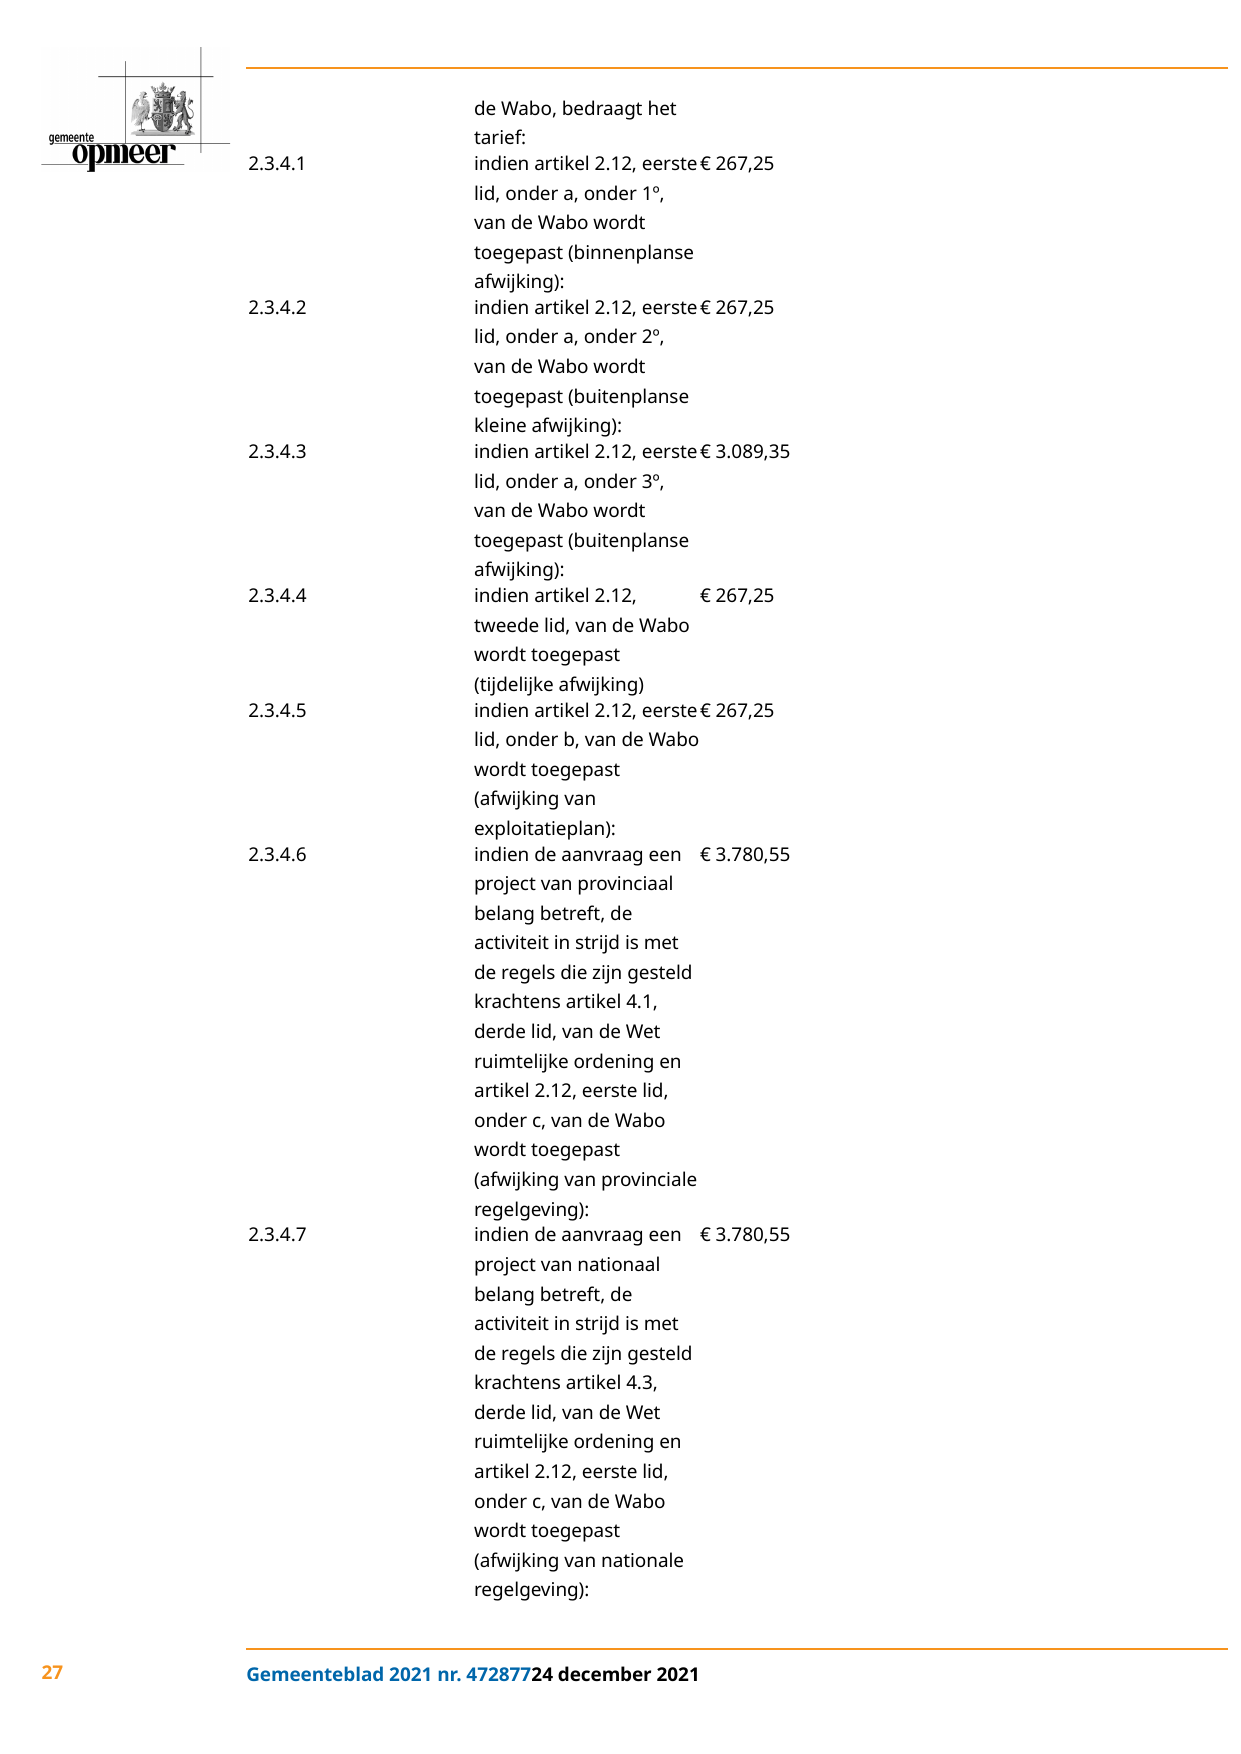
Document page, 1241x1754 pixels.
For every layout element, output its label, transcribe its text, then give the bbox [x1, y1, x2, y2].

table_cell € 3.780,55 [700, 1222, 926, 1602]
table_cell indien de aanvraag een project van provinciaal belang betreft, de activiteit in strijd is met de regels die zijn gesteld krachtens artikel 4.1, derde lid, van de Wet ruimtelijke ordening en artikel 2.12, eerste lid, onder c, van de Wabo wordt toegepast (afwijking van provinciale regelgeving): [474, 841, 700, 1222]
table_cell [926, 841, 1152, 1222]
table_cell de Wabo, bedraagt het tarief: [474, 95, 700, 150]
table_cell € 267,25 [700, 582, 926, 697]
picture [41, 47, 231, 172]
table_cell 2.3.4.5 [248, 697, 474, 841]
table_cell indien artikel 2.12, eerste lid, onder a, onder 1º, van de Wabo wordt toegepast (binnenplanse afwijking): [474, 150, 700, 294]
table_cell 2.3.4.1 [248, 150, 474, 294]
table_cell indien artikel 2.12, eerste lid, onder b, van de Wabo wordt toegepast (afwijking van exploitatieplan): [474, 697, 700, 841]
table_cell [926, 1222, 1152, 1602]
table_cell € 267,25 [700, 697, 926, 841]
table_cell [926, 150, 1152, 294]
table_cell indien artikel 2.12, tweede lid, van de Wabo wordt toegepast (tijdelijke afwijking) [474, 582, 700, 697]
table_cell indien artikel 2.12, eerste lid, onder a, onder 2º, van de Wabo wordt toegepast (buitenplanse kleine afwijking): [474, 294, 700, 438]
table_cell [926, 697, 1152, 841]
table_cell 2.3.4.3 [248, 438, 474, 582]
table_cell [926, 582, 1152, 697]
table_cell 2.3.4.6 [248, 841, 474, 1222]
table_cell indien de aanvraag een project van nationaal belang betreft, de activiteit in strijd is met de regels die zijn gesteld krachtens artikel 4.3, derde lid, van de Wet ruimtelijke ordening en artikel 2.12, eerste lid, onder c, van de Wabo wordt toegepast (afwijking van nationale regelgeving): [474, 1222, 700, 1602]
table_cell € 267,25 [700, 294, 926, 438]
table_cell [926, 95, 1152, 150]
table_cell 2.3.4.7 [248, 1222, 474, 1602]
table_cell [248, 95, 474, 150]
table_cell indien artikel 2.12, eerste lid, onder a, onder 3º, van de Wabo wordt toegepast (buitenplanse afwijking): [474, 438, 700, 582]
table_cell 2.3.4.2 [248, 294, 474, 438]
table_cell € 3.089,35 [700, 438, 926, 582]
table_cell € 267,25 [700, 150, 926, 294]
table_cell [926, 438, 1152, 582]
table_cell [700, 95, 926, 150]
table_cell 2.3.4.4 [248, 582, 474, 697]
table_cell € 3.780,55 [700, 841, 926, 1222]
table_cell [926, 294, 1152, 438]
